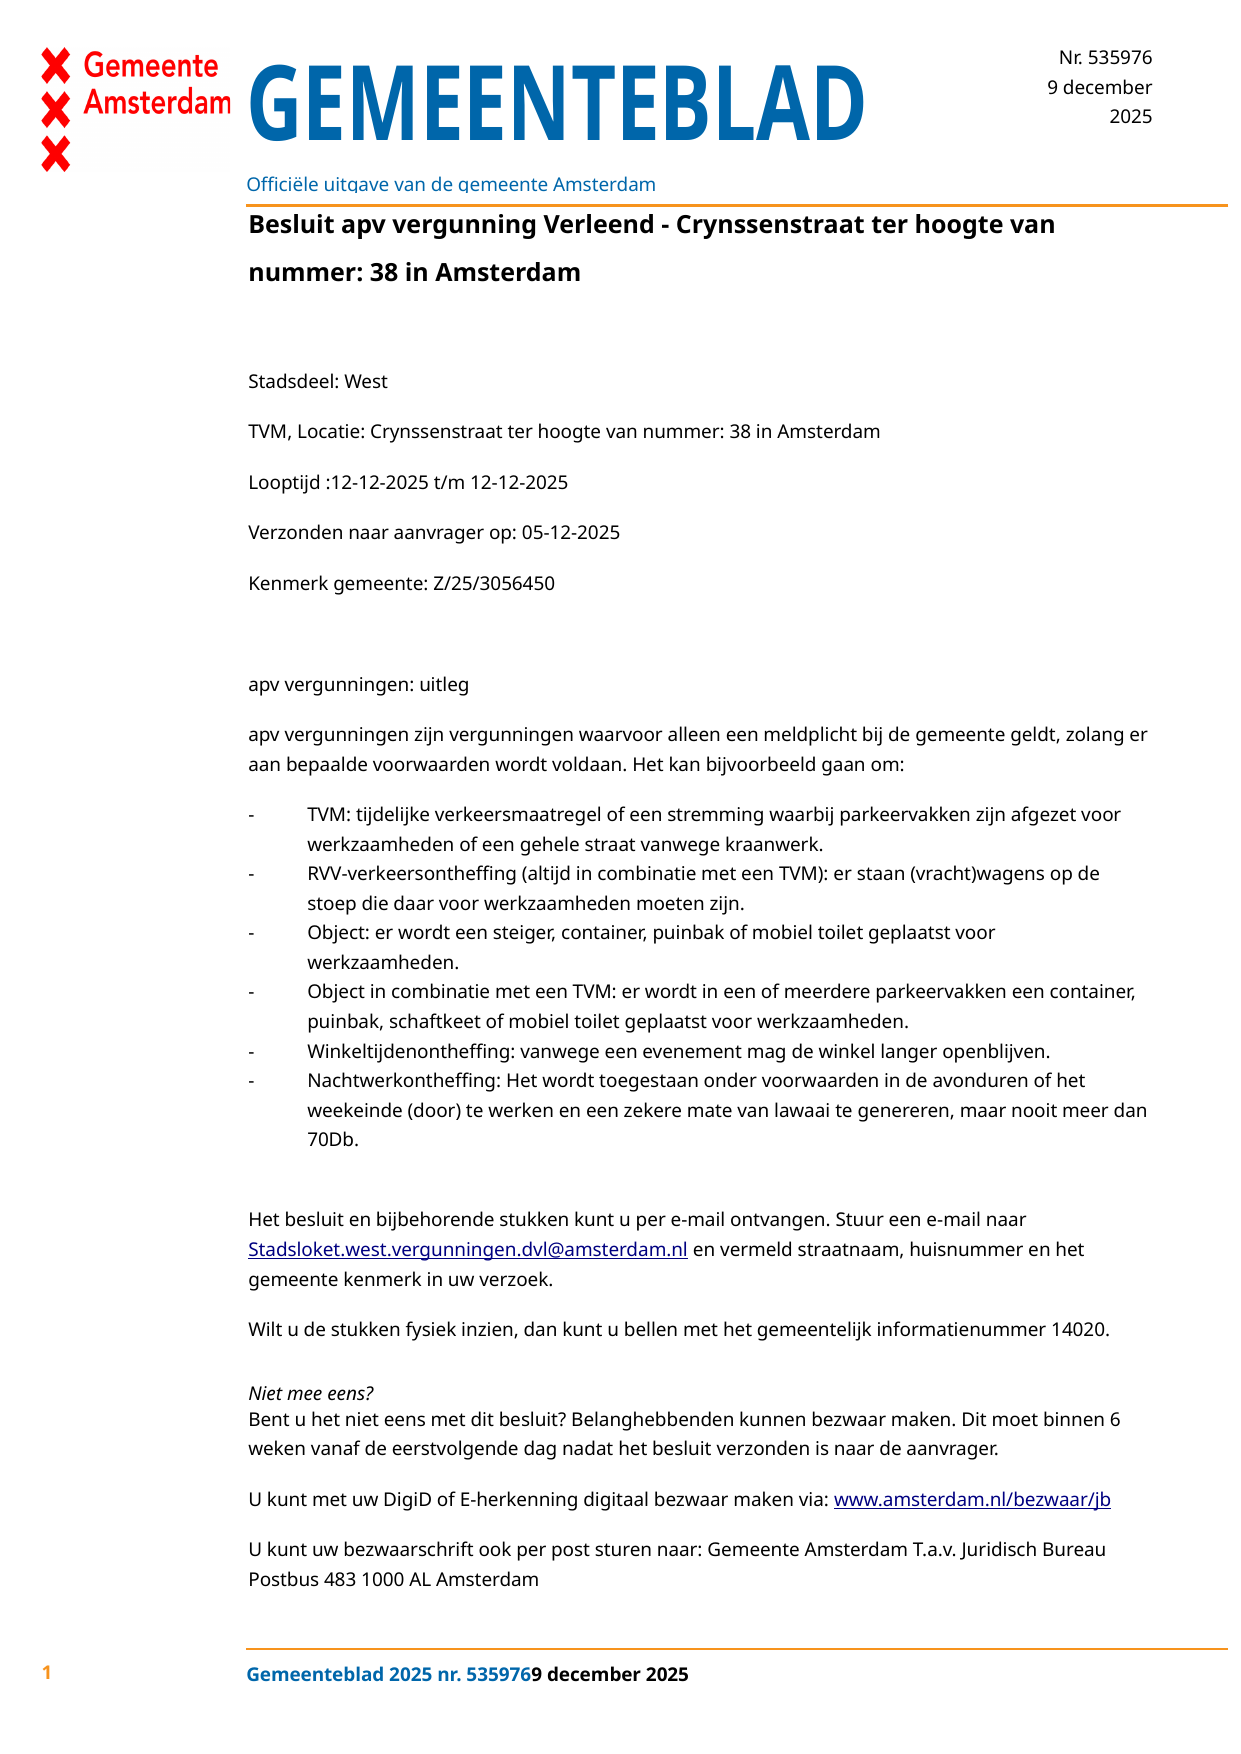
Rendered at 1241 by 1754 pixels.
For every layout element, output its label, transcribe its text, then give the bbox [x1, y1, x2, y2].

text apv vergunningen: uitleg [248, 671, 1152, 697]
list RVV-verkeersontheffing (altijd in combinatie met een TVM): er staan (vracht)wagens op de stoep die daar voor werkzaamheden moeten zijn. [248, 860, 1152, 916]
text TVM, Locatie: Crynssenstraat ter hoogte van nummer: 38 in Amsterdam [248, 419, 1152, 444]
list TVM: tijdelijke verkeersmaatregel of een stremming waarbij parkeervakken zijn afgezet voor werkzaamheden of een gehele straat vanwege kraanwerk. [248, 801, 1152, 857]
text apv vergunningen zijn vergunningen waarvoor alleen een meldplicht bij de gemeente geldt, zolang er aan bepaalde voorwaarden wordt voldaan. Het kan bijvoorbeeld gaan om: [248, 721, 1152, 777]
text U kunt met uw DigiD of E-herkenning digitaal bezwaar maken via: www.amsterdam.nl/bezwaar/jb [248, 1486, 1152, 1512]
text Kenmerk gemeente: Z/25/3056450 [248, 570, 1152, 596]
text Looptijd :12-12-2025 t/m 12-12-2025 [248, 469, 1152, 495]
list Winkeltijdenontheffing: vanwege een evenement mag de winkel langer openblijven. [248, 1038, 1152, 1064]
list Nachtwerkontheffing: Het wordt toegestaan onder voorwaarden in de avonduren of het weekeinde (door) te werken en een zekere mate van lawaai te genereren, maar nooit meer dan 70Db. [248, 1067, 1152, 1152]
text Het besluit en bijbehorende stukken kunt u per e-mail ontvangen. Stuur een e-mail naar Stadsloket.west.vergunningen.dvl@amsterdam.nl en vermeld straatnaam, huisnummer en het gemeente kenmerk in uw verzoek. [248, 1207, 1152, 1292]
text Wilt u de stukken fysiek inzien, dan kunt u bellen met het gemeentelijk informatienummer 14020. [248, 1316, 1152, 1342]
text Bent u het niet eens met dit besluit? Belanghebbenden kunnen bezwaar maken. Dit moet binnen 6 weken vanaf de eerstvolgende dag nadat het besluit verzonden is naar de aanvrager. [248, 1406, 1152, 1461]
text Verzonden naar aanvrager op: 05-12-2025 [248, 519, 1152, 545]
text Stadsdeel: West [248, 368, 1152, 394]
list Object: er wordt een steiger, container, puinbak of mobiel toilet geplaatst voor werkzaamheden. [248, 919, 1152, 975]
text Niet mee eens? [248, 1380, 1152, 1406]
text U kunt uw bezwaarschrift ook per post sturen naar: Gemeente Amsterdam T.a.v. Juridisch Bureau Postbus 483 1000 AL Amsterdam [248, 1536, 1152, 1592]
picture [41, 47, 231, 172]
text Besluit apv vergunning Verleend - Crynssenstraat ter hoogte van nummer: 38 in Amsterdam [248, 207, 1152, 288]
list Object in combinatie met een TVM: er wordt in een of meerdere parkeervakken een container, puinbak, schaftkeet of mobiel toilet geplaatst voor werkzaamheden. [248, 979, 1152, 1034]
